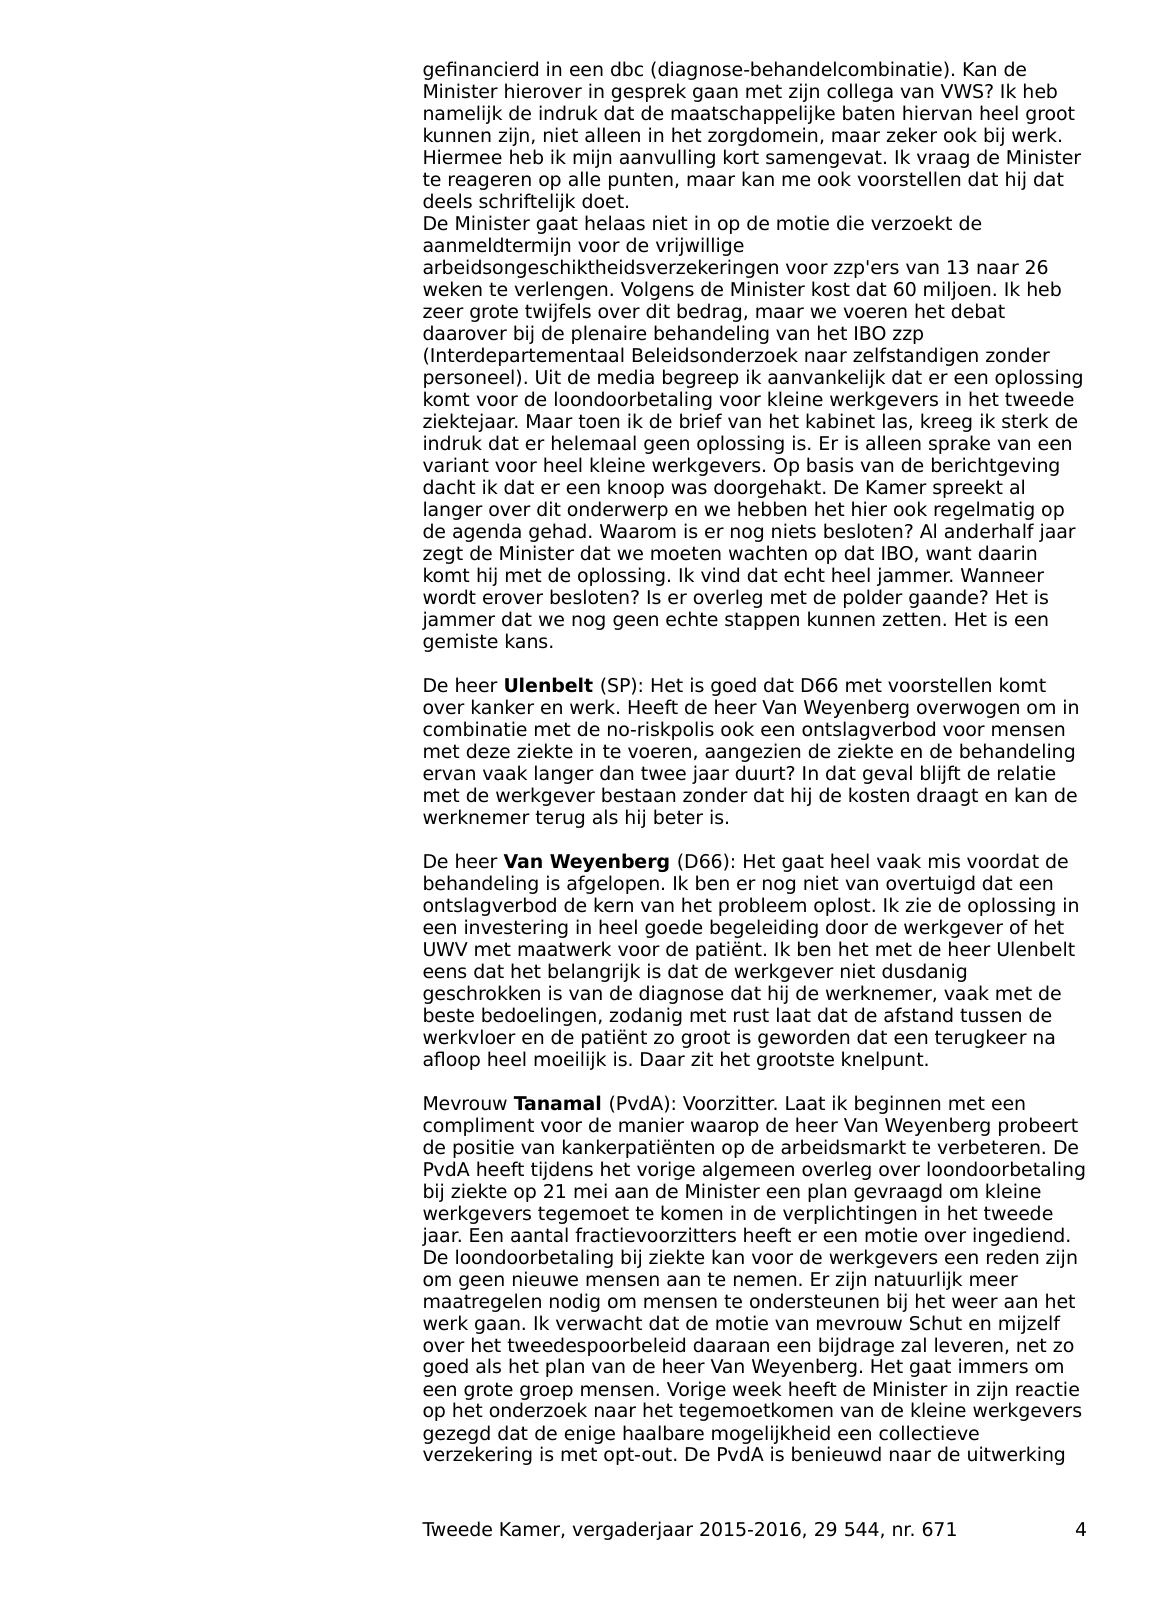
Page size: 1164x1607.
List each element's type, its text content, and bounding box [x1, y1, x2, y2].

text De heer Van Weyenberg (D66): Het gaat heel vaak mis voordat de behandeling is afgelopen. Ik ben er nog niet van overtuigd dat een ontslagverbod de kern van het probleem oplost. Ik zie de oplossing in een investering in heel goede begeleiding door de werkgever of het UWV met maatwerk voor de patiënt. Ik ben het met de heer Ulenbelt eens dat het belangrijk is dat de werkgever niet dusdanig geschrokken is van de diagnose dat hij de werknemer, vaak met de beste bedoelingen, zodanig met rust laat dat de afstand tussen de werkvloer en de patiënt zo groot is geworden dat een terugkeer na afloop heel moeilijk is. Daar zit het grootste knelpunt. [422, 851, 1087, 1071]
text De Minister gaat helaas niet in op de motie die verzoekt de aanmeldtermijn voor de vrijwillige arbeidsongeschiktheidsverzekeringen voor zzp'ers van 13 naar 26 weken te verlengen. Volgens de Minister kost dat 60 miljoen. Ik heb zeer grote twijfels over dit bedrag, maar we voeren het debat daarover bij de plenaire behandeling van het IBO zzp (Interdepartementaal Beleidsonderzoek naar zelfstandigen zonder personeel). Uit de media begreep ik aanvankelijk dat er een oplossing komt voor de loondoorbetaling voor kleine werkgevers in het tweede ziektejaar. Maar toen ik de brief van het kabinet las, kreeg ik sterk de indruk dat er helemaal geen oplossing is. Er is alleen sprake van een variant voor heel kleine werkgevers. Op basis van de berichtgeving dacht ik dat er een knoop was doorgehakt. De Kamer spreekt al langer over dit onderwerp en we hebben het hier ook regelmatig op de agenda gehad. Waarom is er nog niets besloten? Al anderhalf jaar zegt de Minister dat we moeten wachten op dat IBO, want daarin komt hij met de oplossing. Ik vind dat echt heel jammer. Wanneer wordt erover besloten? Is er overleg met de polder gaande? Het is jammer dat we nog geen echte stappen kunnen zetten. Het is een gemiste kans. [422, 213, 1087, 652]
text gefinancierd in een dbc (diagnose-behandelcombinatie). Kan de Minister hierover in gesprek gaan met zijn collega van VWS? Ik heb namelijk de indruk dat de maatschappelijke baten hiervan heel groot kunnen zijn, niet alleen in het zorgdomein, maar zeker ook bij werk. Hiermee heb ik mijn aanvulling kort samengevat. Ik vraag de Minister te reageren op alle punten, maar kan me ook voorstellen dat hij dat deels schriftelijk doet. [422, 59, 1087, 213]
text De heer Ulenbelt (SP): Het is goed dat D66 met voorstellen komt over kanker en werk. Heeft de heer Van Weyenberg overwogen om in combinatie met de no-riskpolis ook een ontslagverbod voor mensen met deze ziekte in te voeren, aangezien de ziekte en de behandeling ervan vaak langer dan twee jaar duurt? In dat geval blijft de relatie met de werkgever bestaan zonder dat hij de kosten draagt en kan de werknemer terug als hij beter is. [422, 675, 1087, 828]
text Mevrouw Tanamal (PvdA): Voorzitter. Laat ik beginnen met een compliment voor de manier waarop de heer Van Weyenberg probeert de positie van kankerpatiënten op de arbeidsmarkt te verbeteren. De PvdA heeft tijdens het vorige algemeen overleg over loondoorbetaling bij ziekte op 21 mei aan de Minister een plan gevraagd om kleine werkgevers tegemoet te komen in de verplichtingen in het tweede jaar. Een aantal fractievoorzitters heeft er een motie over ingediend. De loondoorbetaling bij ziekte kan voor de werkgevers een reden zijn om geen nieuwe mensen aan te nemen. Er zijn natuurlijk meer maatregelen nodig om mensen te ondersteunen bij het weer aan het werk gaan. Ik verwacht dat de motie van mevrouw Schut en mijzelf over het tweedespoorbeleid daaraan een bijdrage zal leveren, net zo goed als het plan van de heer Van Weyenberg. Het gaat immers om een grote groep mensen. Vorige week heeft de Minister in zijn reactie op het onderzoek naar het tegemoetkomen van de kleine werkgevers gezegd dat de enige haalbare mogelijkheid een collectieve verzekering is met opt-out. De PvdA is benieuwd naar de uitwerking [422, 1093, 1087, 1466]
